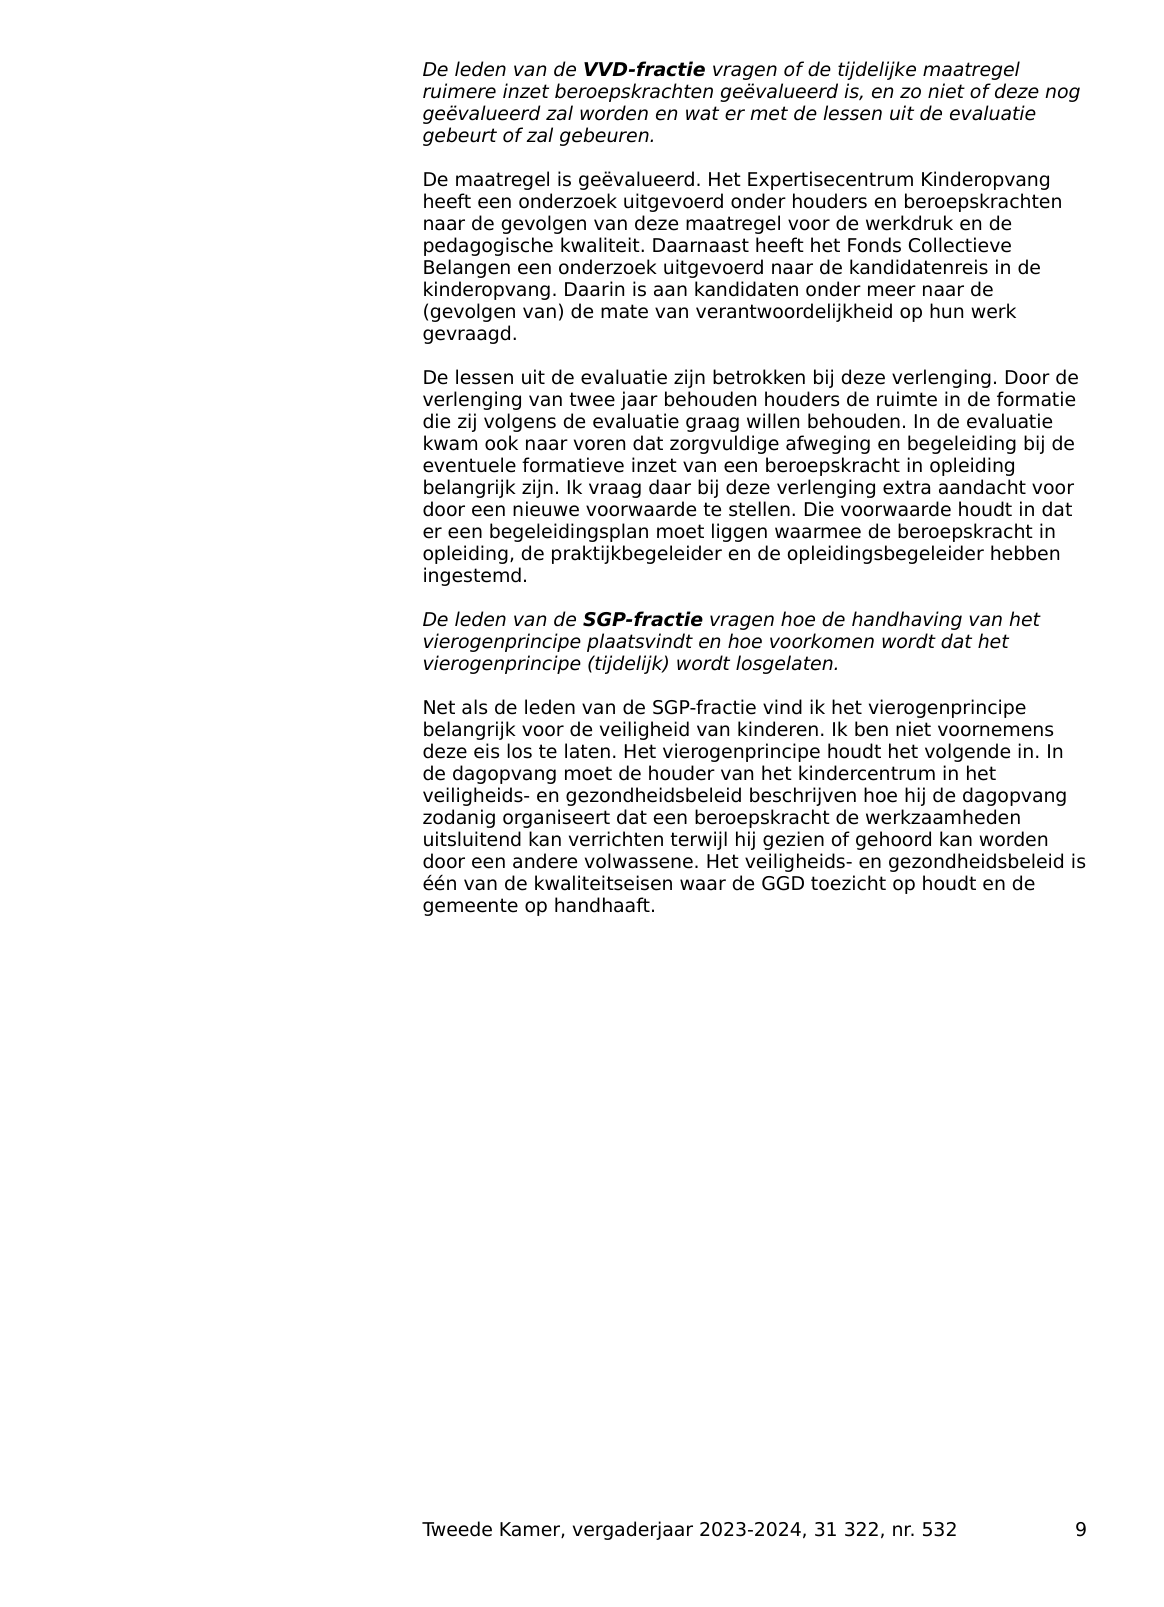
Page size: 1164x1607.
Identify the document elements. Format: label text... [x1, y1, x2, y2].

text De lessen uit de evaluatie zijn betrokken bij deze verlenging. Door de verlenging van twee jaar behouden houders de ruimte in de formatie die zij volgens de evaluatie graag willen behouden. In de evaluatie kwam ook naar voren dat zorgvuldige afweging en begeleiding bij de eventuele formatieve inzet van een beroepskracht in opleiding belangrijk zijn. Ik vraag daar bij deze verlenging extra aandacht voor door een nieuwe voorwaarde te stellen. Die voorwaarde houdt in dat er een begeleidingsplan moet liggen waarmee de beroepskracht in opleiding, de praktijkbegeleider en de opleidingsbegeleider hebben ingestemd. [422, 367, 1087, 587]
text De leden van de VVD-fractie vragen of de tijdelijke maatregel ruimere inzet beroepskrachten geëvalueerd is, en zo niet of deze nog geëvalueerd zal worden en wat er met de lessen uit de evaluatie gebeurt of zal gebeuren. [422, 59, 1087, 147]
text De leden van de SGP-fractie vragen hoe de handhaving van het vierogenprincipe plaatsvindt en hoe voorkomen wordt dat het vierogenprincipe (tijdelijk) wordt losgelaten. [422, 609, 1087, 675]
text De maatregel is geëvalueerd. Het Expertisecentrum Kinderopvang heeft een onderzoek uitgevoerd onder houders en beroepskrachten naar de gevolgen van deze maatregel voor de werkdruk en de pedagogische kwaliteit. Daarnaast heeft het Fonds Collectieve Belangen een onderzoek uitgevoerd naar de kandidatenreis in de kinderopvang. Daarin is aan kandidaten onder meer naar de (gevolgen van) de mate van verantwoordelijkheid op hun werk gevraagd. [422, 169, 1087, 345]
text Net als de leden van de SGP-fractie vind ik het vierogenprincipe belangrijk voor de veiligheid van kinderen. Ik ben niet voornemens deze eis los te laten. Het vierogenprincipe houdt het volgende in. In de dagopvang moet de houder van het kindercentrum in het veiligheids- en gezondheidsbeleid beschrijven hoe hij de dagopvang zodanig organiseert dat een beroepskracht de werkzaamheden uitsluitend kan verrichten terwijl hij gezien of gehoord kan worden door een andere volwassene. Het veiligheids- en gezondheidsbeleid is één van de kwaliteitseisen waar de GGD toezicht op houdt en de gemeente op handhaaft. [422, 697, 1087, 917]
